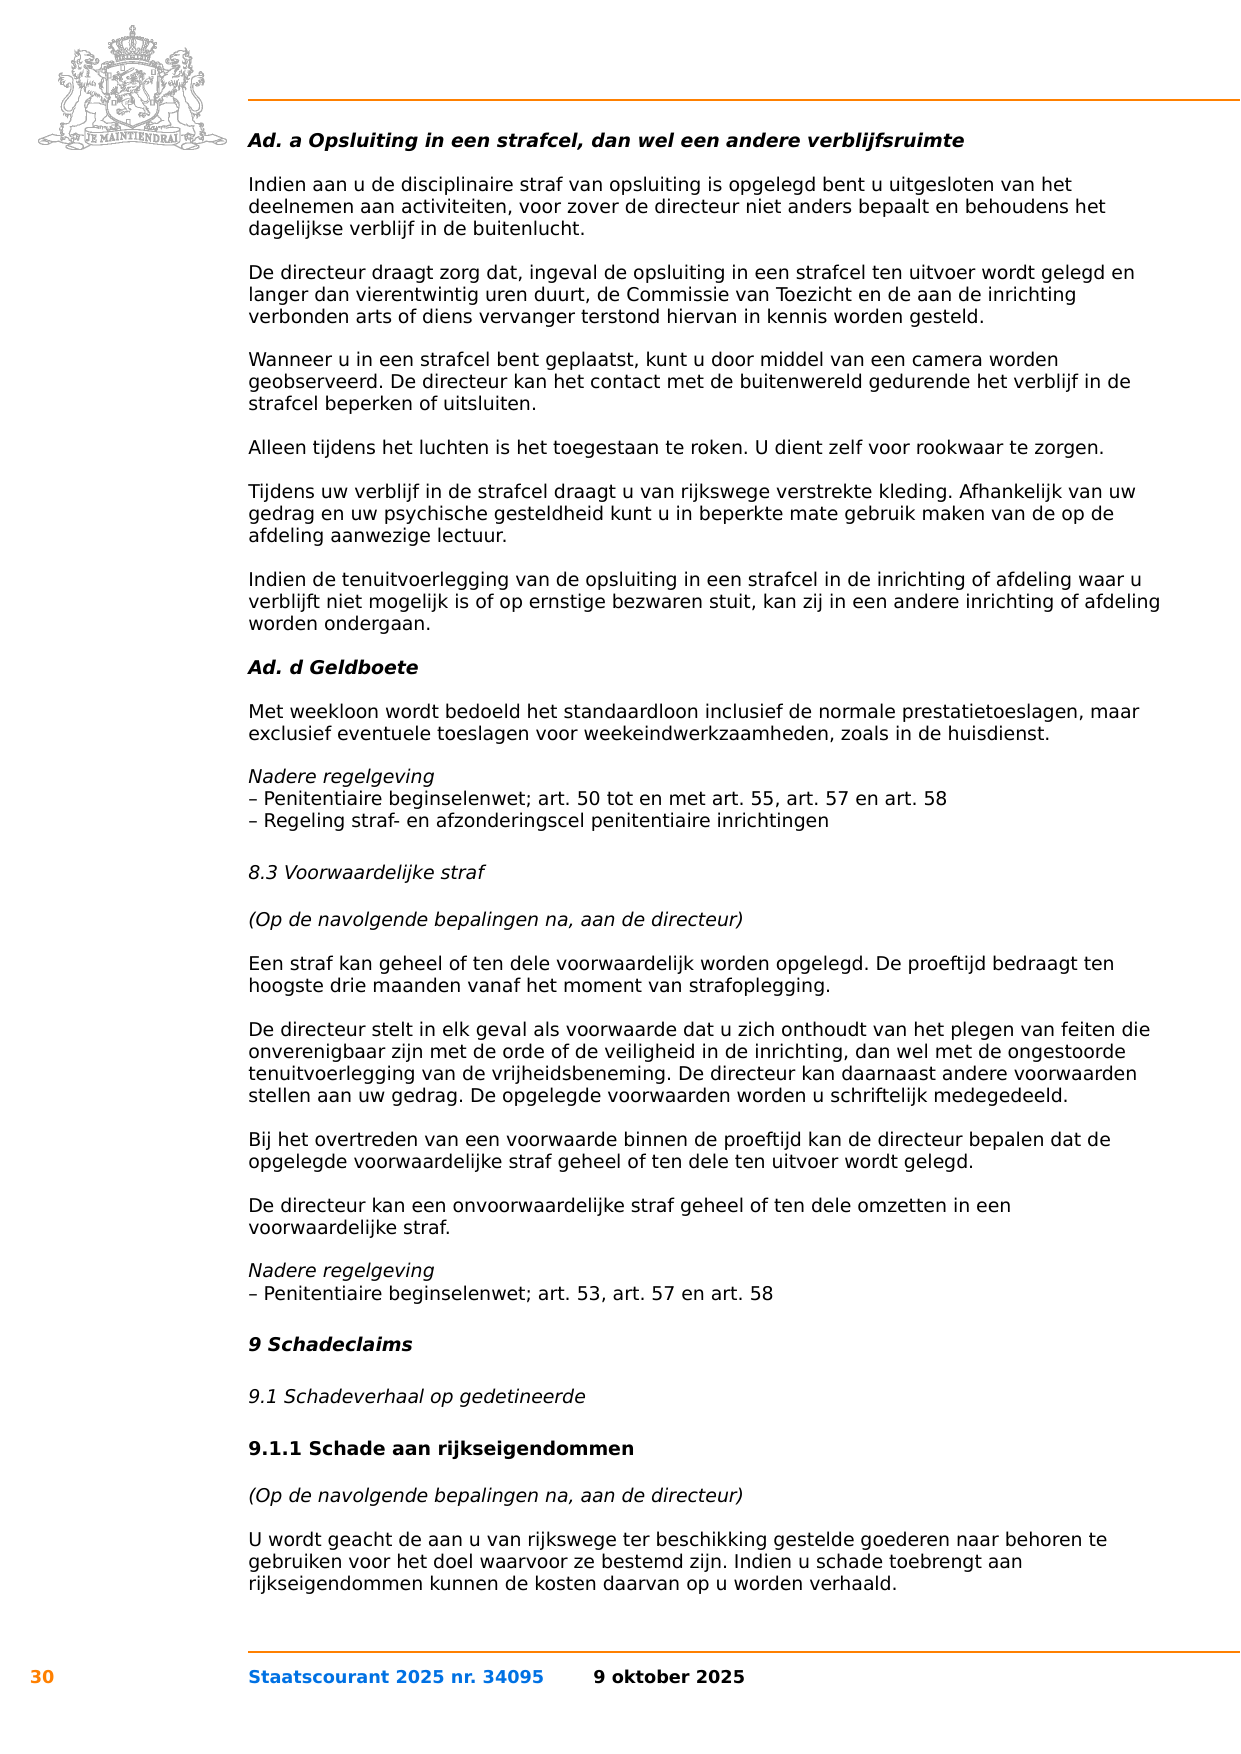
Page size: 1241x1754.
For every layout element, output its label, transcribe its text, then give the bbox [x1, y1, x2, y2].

subtitle 9 Schadeclaims [248, 1334, 1163, 1356]
picture [38, 25, 227, 150]
text Een straf kan geheel of ten dele voorwaardelijk worden opgelegd. De proeftijd bedraagt ten hoogste drie maanden vanaf het moment van strafoplegging. [248, 953, 1163, 997]
subtitle 8.3 Voorwaardelijke straf [248, 862, 1163, 884]
subtitle 9.1.1 Schade aan rijkseigendommen [248, 1438, 1163, 1460]
text De directeur stelt in elk geval als voorwaarde dat u zich onthoudt van het plegen van feiten die onverenigbaar zijn met de orde of de veiligheid in de inrichting, dan wel met de ongestoorde tenuitvoerlegging van de vrijheidsbeneming. De directeur kan daarnaast andere voorwaarden stellen aan uw gedrag. De opgelegde voorwaarden worden u schriftelijk medegedeeld. [248, 1019, 1163, 1107]
text U wordt geacht de aan u van rijkswege ter beschikking gestelde goederen naar behoren te gebruiken voor het doel waarvoor ze bestemd zijn. Indien u schade toebrengt aan rijkseigendommen kunnen de kosten daarvan op u worden verhaald. [248, 1529, 1163, 1595]
text Tijdens uw verblijf in de strafcel draagt u van rijkswege verstrekte kleding. Afhankelijk van uw gedrag en uw psychische gesteldheid kunt u in beperkte mate gebruik maken van de op de afdeling aanwezige lectuur. [248, 481, 1163, 547]
text – Penitentiaire beginselenwet; art. 50 tot en met art. 55, art. 57 en art. 58 [248, 788, 1163, 810]
text Indien aan u de disciplinaire straf van opsluiting is opgelegd bent u uitgesloten van het deelnemen aan activiteiten, voor zover de directeur niet anders bepaalt en behoudens het dagelijkse verblijf in de buitenlucht. [248, 174, 1163, 240]
text De directeur kan een onvoorwaardelijke straf geheel of ten dele omzetten in een voorwaardelijke straf. [248, 1194, 1163, 1238]
subtitle Ad. a Opsluiting in een strafcel, dan wel een andere verblijfsruimte [248, 130, 1163, 152]
subtitle Ad. d Geldboete [248, 657, 1163, 679]
text Met weekloon wordt bedoeld het standaardloon inclusief de normale prestatietoeslagen, maar exclusief eventuele toeslagen voor weekeindwerkzaamheden, zoals in de huisdienst. [248, 701, 1163, 744]
subtitle Nadere regelgeving [248, 1260, 1163, 1282]
text – Penitentiaire beginselenwet; art. 53, art. 57 en art. 58 [248, 1282, 1163, 1304]
text – Regeling straf- en afzonderingscel penitentiaire inrichtingen [248, 810, 1163, 832]
text (Op de navolgende bepalingen na, aan de directeur) [248, 1485, 1163, 1507]
text Wanneer u in een strafcel bent geplaatst, kunt u door middel van een camera worden geobserveerd. De directeur kan het contact met de buitenwereld gedurende het verblijf in de strafcel beperken of uitsluiten. [248, 349, 1163, 415]
text De directeur draagt zorg dat, ingeval de opsluiting in een strafcel ten uitvoer wordt gelegd en langer dan vierentwintig uren duurt, de Commissie van Toezicht en de aan de inrichting verbonden arts of diens vervanger terstond hiervan in kennis worden gesteld. [248, 262, 1163, 327]
text Bij het overtreden van een voorwaarde binnen de proeftijd kan de directeur bepalen dat de opgelegde voorwaardelijke straf geheel of ten dele ten uitvoer wordt gelegd. [248, 1129, 1163, 1173]
text Alleen tijdens het luchten is het toegestaan te roken. U dient zelf voor rookwaar te zorgen. [248, 437, 1163, 459]
subtitle 9.1 Schadeverhaal op gedetineerde [248, 1386, 1163, 1408]
text Indien de tenuitvoerlegging van de opsluiting in een strafcel in de inrichting of afdeling waar u verblijft niet mogelijk is of op ernstige bezwaren stuit, kan zij in een andere inrichting of afdeling worden ondergaan. [248, 569, 1163, 635]
text (Op de navolgende bepalingen na, aan de directeur) [248, 909, 1163, 931]
subtitle Nadere regelgeving [248, 766, 1163, 788]
